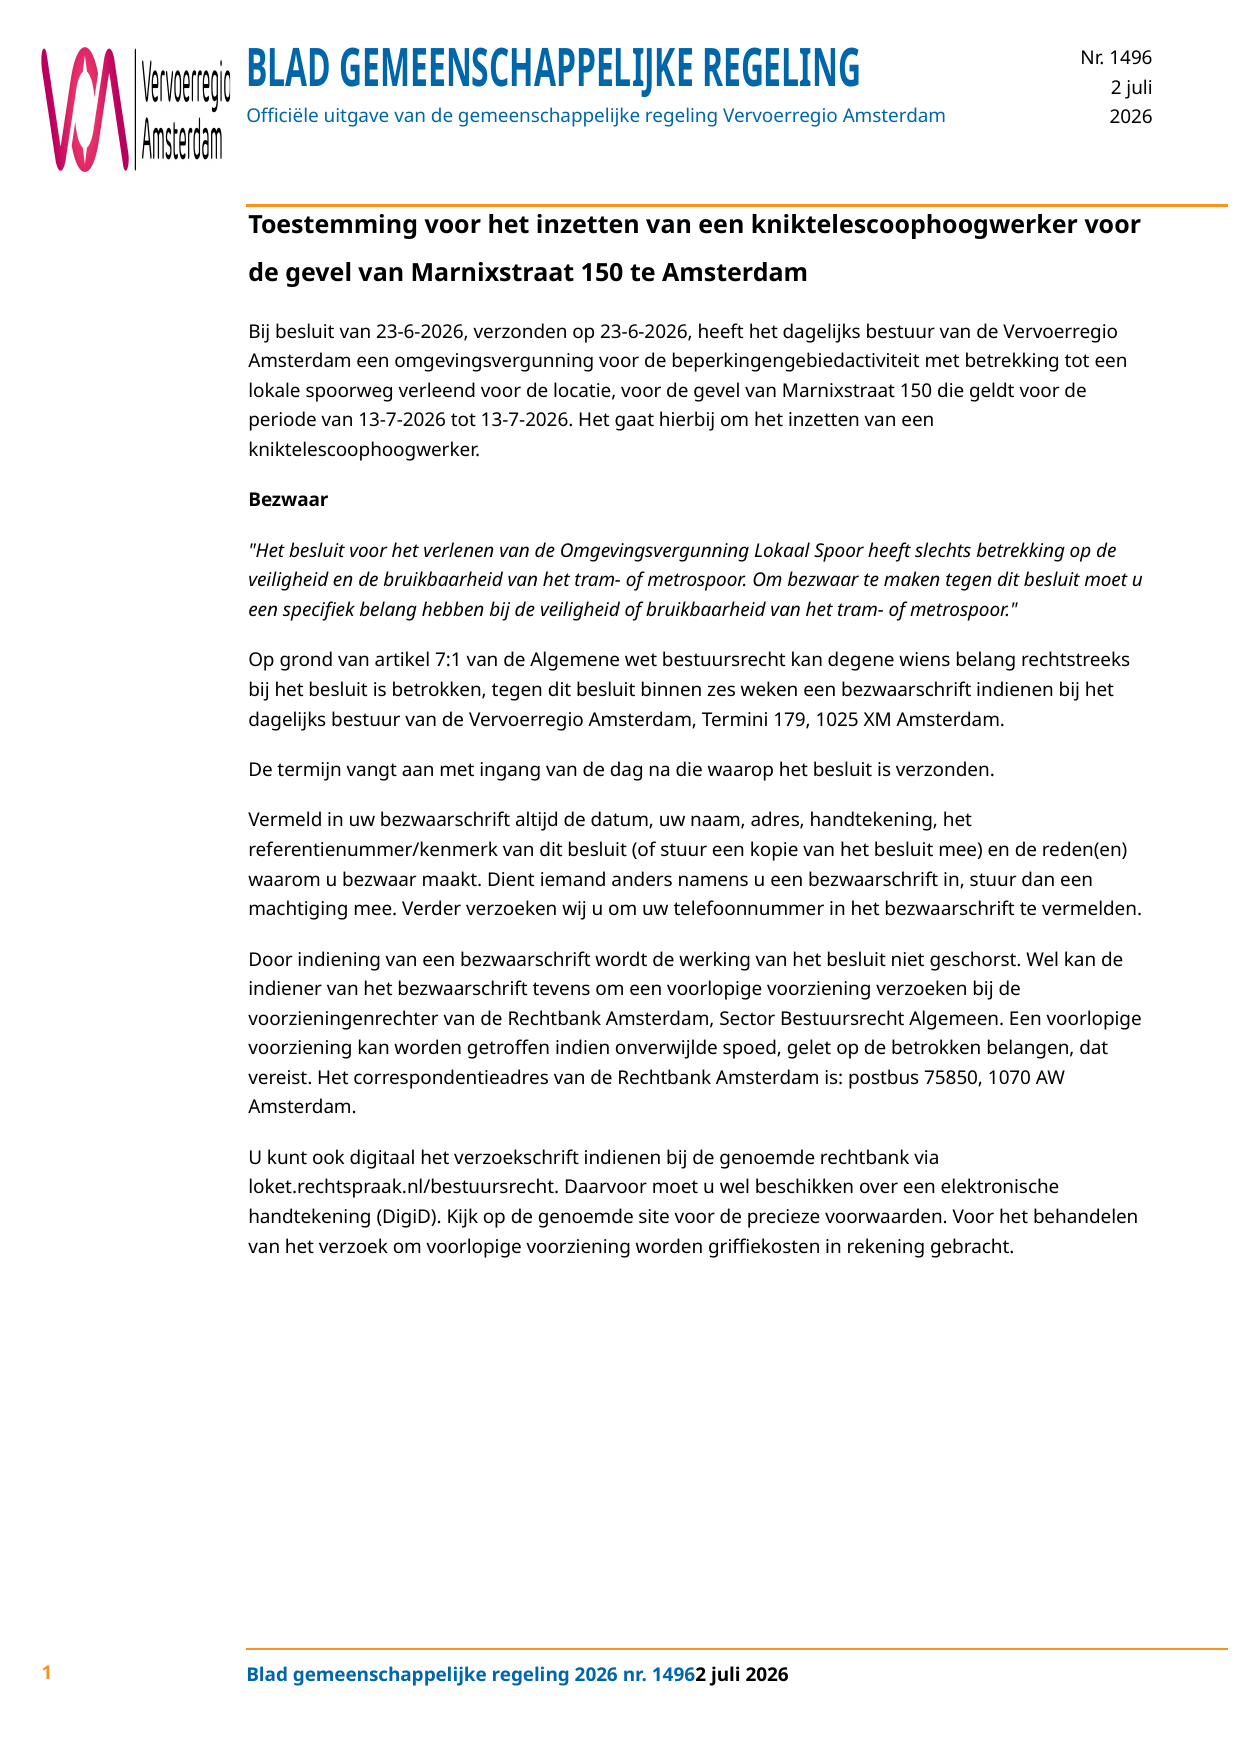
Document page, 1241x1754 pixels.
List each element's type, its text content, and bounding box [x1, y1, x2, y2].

picture [41, 47, 231, 172]
text De termijn vangt aan met ingang van de dag na die waarop het besluit is verzonden. [248, 756, 1152, 782]
text Door indiening van een bezwaarschrift wordt de werking van het besluit niet geschorst. Wel kan de indiener van het bezwaarschrift tevens om een voorlopige voorziening verzoeken bij de voorzieningenrechter van de Rechtbank Amsterdam, Sector Bestuursrecht Algemeen. Een voorlopige voorziening kan worden getroffen indien onverwijlde spoed, gelet op de betrokken belangen, dat vereist. Het correspondentieadres van de Rechtbank Amsterdam is: postbus 75850, 1070 AW Amsterdam. [248, 946, 1152, 1119]
text Bij besluit van 23-6-2026, verzonden op 23-6-2026, heeft het dagelijks bestuur van de Vervoerregio Amsterdam een omgevingsvergunning voor de beperkingengebiedactiviteit met betrekking tot een lokale spoorweg verleend voor de locatie, voor de gevel van Marnixstraat 150 die geldt voor de periode van 13-7-2026 tot 13-7-2026. Het gaat hierbij om het inzetten van een kniktelescoophoogwerker. [248, 318, 1152, 462]
text Toestemming voor het inzetten van een kniktelescoophoogwerker voor de gevel van Marnixstraat 150 te Amsterdam [248, 207, 1152, 288]
text U kunt ook digitaal het verzoekschrift indienen bij de genoemde rechtbank via loket.rechtspraak.nl/bestuursrecht. Daarvoor moet u wel beschikken over een elektronische handtekening (DigiD). Kijk op de genoemde site voor de precieze voorwaarden. Voor het behandelen van het verzoek om voorlopige voorziening worden griffiekosten in rekening gebracht. [248, 1144, 1152, 1259]
text "Het besluit voor het verlenen van de Omgevingsvergunning Lokaal Spoor heeft slechts betrekking op de veiligheid en de bruikbaarheid van het tram- of metrospoor. Om bezwaar te maken tegen dit besluit moet u een specifiek belang hebben bij de veiligheid of bruikbaarheid van het tram- of metrospoor." [248, 537, 1152, 622]
text Vermeld in uw bezwaarschrift altijd de datum, uw naam, adres, handtekening, het referentienummer/kenmerk van dit besluit (of stuur een kopie van het besluit mee) en de reden(en) waarom u bezwaar maakt. Dient iemand anders namens u een bezwaarschrift in, stuur dan een machtiging mee. Verder verzoeken wij u om uw telefoonnummer in het bezwaarschrift te vermelden. [248, 807, 1152, 921]
text Op grond van artikel 7:1 van de Algemene wet bestuursrecht kan degene wiens belang rechtstreeks bij het besluit is betrokken, tegen dit besluit binnen zes weken een bezwaarschrift indienen bij het dagelijks bestuur van de Vervoerregio Amsterdam, Termini 179, 1025 XM Amsterdam. [248, 647, 1152, 732]
text Bezwaar [248, 487, 1152, 512]
